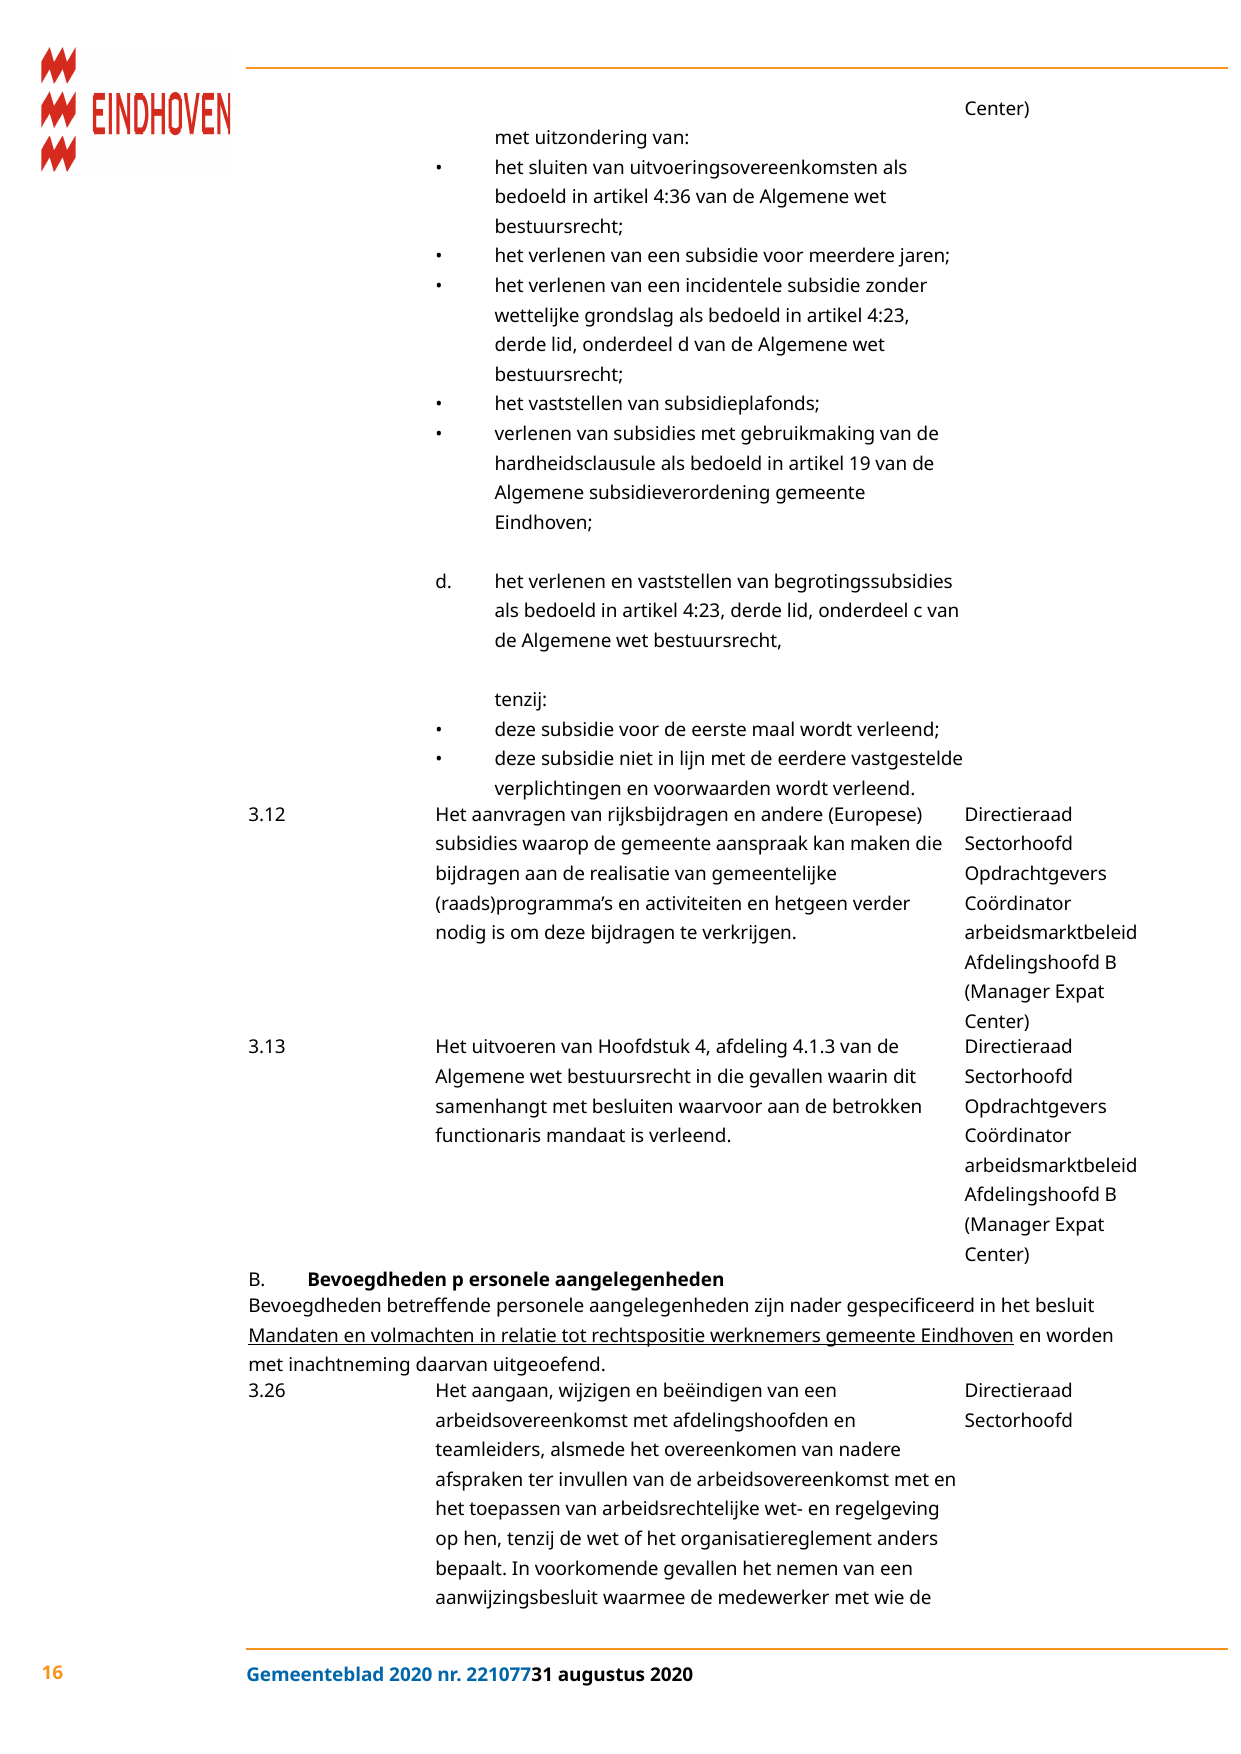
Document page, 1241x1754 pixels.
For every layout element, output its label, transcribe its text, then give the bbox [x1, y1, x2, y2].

table_cell Het uitvoeren van Hoofdstuk 4, afdeling 4.1.3 van de Algemene wet bestuursrecht in die gevallen waarin dit samenhangt met besluiten waarvoor aan de betrokken functionaris mandaat is verleend. [435, 1034, 964, 1267]
table_cell Het aangaan, wijzigen en beëindigen van een arbeidsovereenkomst met afdelingshoofden en teamleiders, alsmede het overeenkomen van nadere afspraken ter invullen van de arbeidsovereenkomst met en het toepassen van arbeidsrechtelijke wet- en regelgeving op hen, tenzij de wet of het organisatiereglement anders bepaalt. In voorkomende gevallen het nemen van een aanwijzingsbesluit waarmee de medewerker met wie de [435, 1377, 964, 1610]
table_cell Directieraad Sectorhoofd Opdrachtgevers Coördinator arbeidsmarktbeleid Afdelingshoofd B (Manager Expat Center) [964, 801, 1152, 1034]
table_cell 3.13 [248, 1034, 435, 1267]
table_cell Bevoegdheden p ersonele aangelegenheden [248, 1267, 1152, 1292]
table_cell Het aanvragen van rijksbijdragen en andere (Europese) subsidies waarop de gemeente aanspraak kan maken die bijdragen aan de realisatie van gemeentelijke (raads)programma’s en activiteiten en hetgeen verder nodig is om deze bijdragen te verkrijgen. [435, 801, 964, 1034]
picture [41, 47, 231, 172]
table_cell Bevoegdheden betreffende personele aangelegenheden zijn nader gespecificeerd in het besluit Mandaten en volmachten in relatie tot rechtspositie werknemers gemeente Eindhoven en worden met inachtneming daarvan uitgeoefend. [248, 1292, 1152, 1377]
table_cell Directieraad Sectorhoofd Opdrachtgevers Coördinator arbeidsmarktbeleid Afdelingshoofd B (Manager Expat Center) [964, 1034, 1152, 1267]
table_cell [248, 95, 435, 801]
table_cell Center) [964, 95, 1152, 801]
table_cell 3.12 [248, 801, 435, 1034]
table_cell met uitzondering van: het sluiten van uitvoeringsovereenkomsten als bedoeld in artikel 4:36 van de Algemene wet bestuursrecht; het verlenen van een subsidie voor meerdere jaren; het verlenen van een incidentele subsidie zonder wettelijke grondslag als bedoeld in artikel 4:23, derde lid, onderdeel d van de Algemene wet bestuursrecht; het vaststellen van subsidieplafonds; verlenen van subsidies met gebruikmaking van de hardheidsclausule als bedoeld in artikel 19 van de Algemene subsidieverordening gemeente Eindhoven; het verlenen en vaststellen van begrotingssubsidies als bedoeld in artikel 4:23, derde lid, onderdeel c van de Algemene wet bestuursrecht, tenzij: deze subsidie voor de eerste maal wordt verleend; deze subsidie niet in lijn met de eerdere vastgestelde verplichtingen en voorwaarden wordt verleend. [435, 95, 964, 801]
table_cell Directieraad Sectorhoofd [964, 1377, 1152, 1610]
table_cell 3.26 [248, 1377, 435, 1610]
